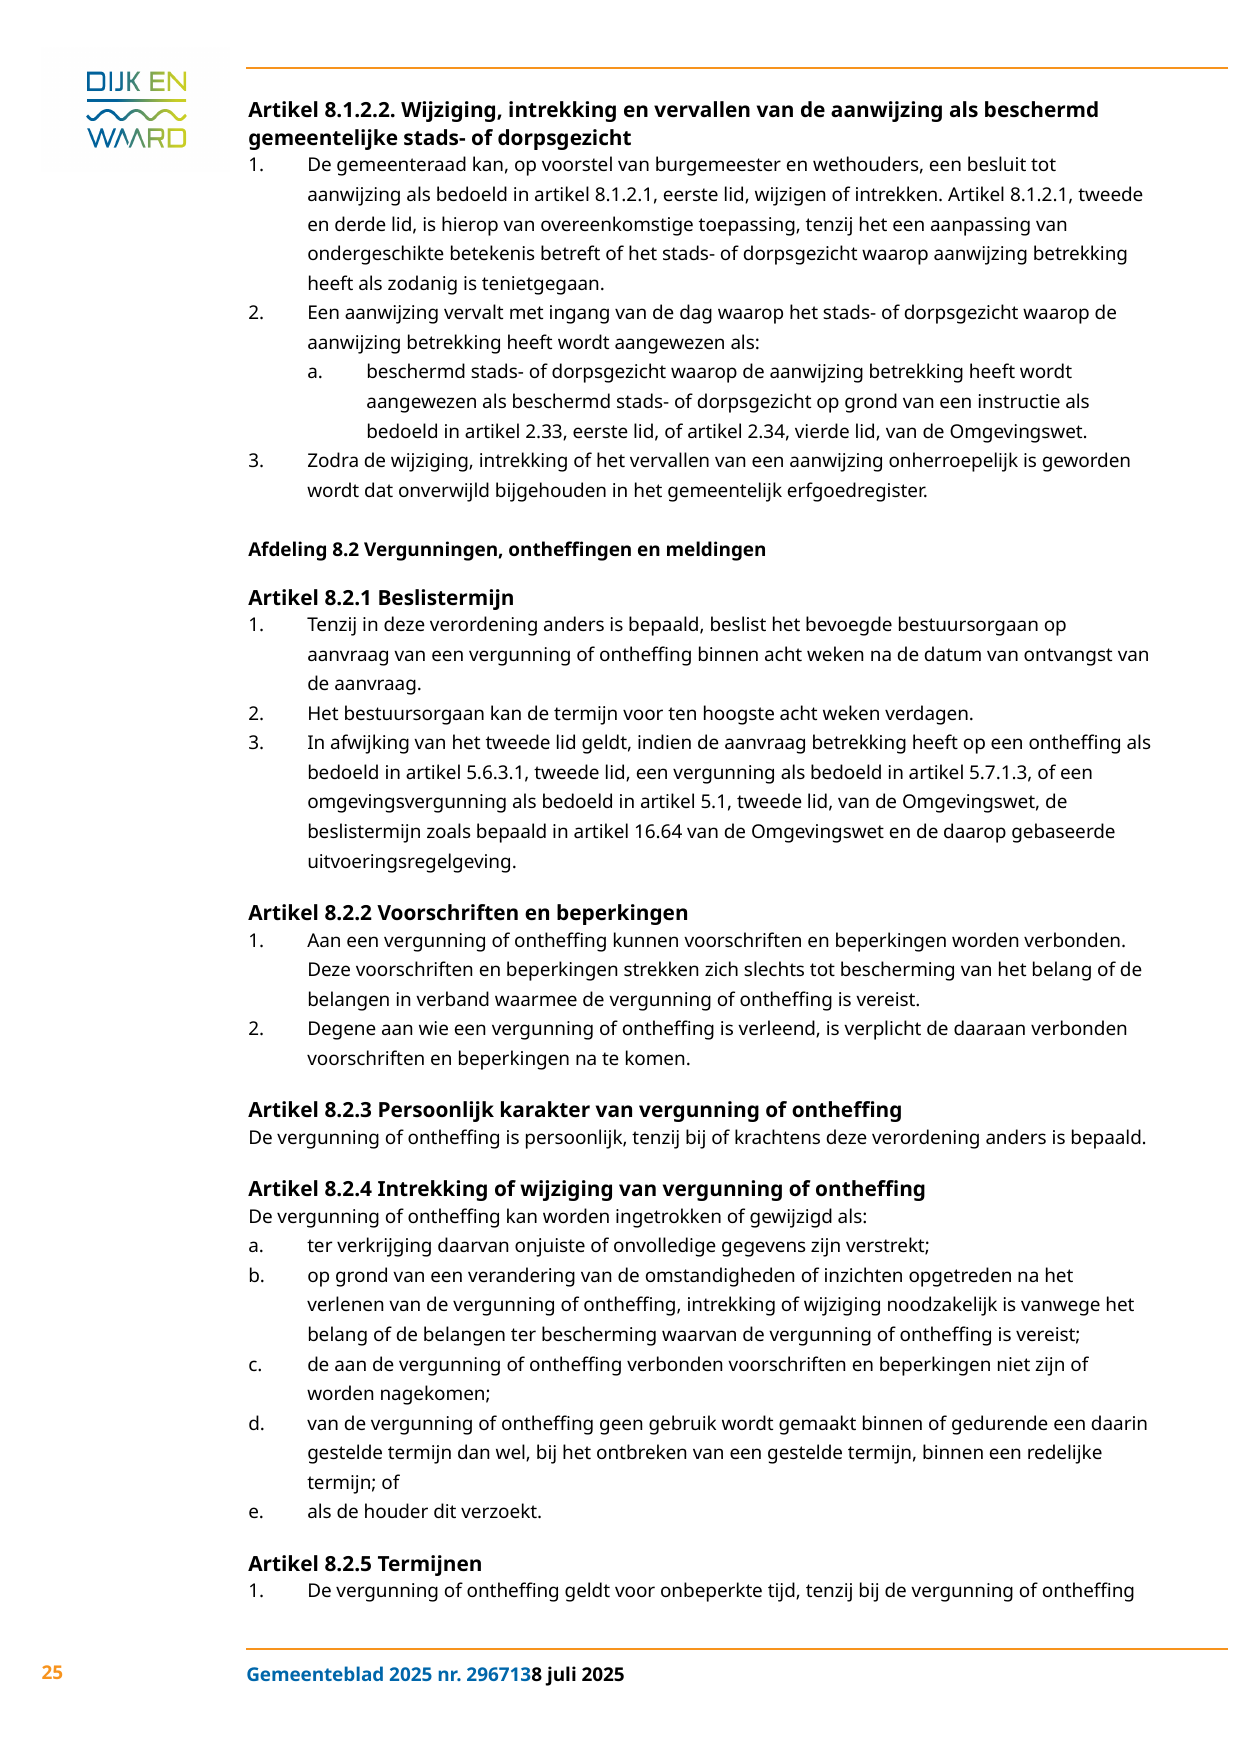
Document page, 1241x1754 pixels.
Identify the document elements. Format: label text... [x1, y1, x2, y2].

text Artikel 8.2.4 Intrekking of wijziging van vergunning of ontheffing [248, 1174, 1152, 1203]
list Degene aan wie een vergunning of ontheffing is verleend, is verplicht de daaraan verbonden voorschriften en beperkingen na te komen. [248, 1016, 1152, 1071]
text De vergunning of ontheffing kan worden ingetrokken of gewijzigd als: [248, 1203, 1152, 1228]
list Tenzij in deze verordening anders is bepaald, beslist het bevoegde bestuursorgaan op aanvraag van een vergunning of ontheffing binnen acht weken na de datum van ontvangst van de aanvraag. [248, 611, 1152, 696]
text Artikel 8.1.2.2. Wijziging, intrekking en vervallen van de aanwijzing als beschermd gemeentelijke stads- of dorpsgezicht [248, 95, 1152, 152]
list als de houder dit verzoekt. [248, 1499, 1152, 1524]
list van de vergunning of ontheffing geen gebruik wordt gemaakt binnen of gedurende een daarin gestelde termijn dan wel, bij het ontbreken van een gestelde termijn, binnen een redelijke termijn; of [248, 1410, 1152, 1495]
picture [41, 47, 231, 172]
list op grond van een verandering van de omstandigheden of inzichten opgetreden na het verlenen van de vergunning of ontheffing, intrekking of wijziging noodzakelijk is vanwege het belang of de belangen ter bescherming waarvan de vergunning of ontheffing is vereist; [248, 1262, 1152, 1347]
list De vergunning of ontheffing geldt voor onbeperkte tijd, tenzij bij de vergunning of ontheffing [248, 1577, 1152, 1603]
text Artikel 8.2.1 Beslistermijn [248, 583, 1152, 611]
list Het bestuursorgaan kan de termijn voor ten hoogste acht weken verdagen. [248, 700, 1152, 726]
text Artikel 8.2.3 Persoonlijk karakter van vergunning of ontheffing [248, 1096, 1152, 1124]
text Artikel 8.2.2 Voorschriften en beperkingen [248, 898, 1152, 927]
list De gemeenteraad kan, op voorstel van burgemeester en wethouders, een besluit tot aanwijzing als bedoeld in artikel 8.1.2.1, eerste lid, wijzigen of intrekken. Artikel 8.1.2.1, tweede en derde lid, is hierop van overeenkomstige toepassing, tenzij het een aanpassing van ondergeschikte betekenis betreft of het stads- of dorpsgezicht waarop aanwijzing betrekking heeft als zodanig is tenietgegaan. [248, 152, 1152, 296]
list beschermd stads- of dorpsgezicht waarop de aanwijzing betrekking heeft wordt aangewezen als beschermd stads- of dorpsgezicht op grond van een instructie als bedoeld in artikel 2.33, eerste lid, of artikel 2.34, vierde lid, van de Omgevingswet. [307, 359, 1152, 444]
list Aan een vergunning of ontheffing kunnen voorschriften en beperkingen worden verbonden. Deze voorschriften en beperkingen strekken zich slechts tot bescherming van het belang of de belangen in verband waarmee de vergunning of ontheffing is vereist. [248, 927, 1152, 1012]
text De vergunning of ontheffing is persoonlijk, tenzij bij of krachtens deze verordening anders is bepaald. [248, 1124, 1152, 1150]
list de aan de vergunning of ontheffing verbonden voorschriften en beperkingen niet zijn of worden nagekomen; [248, 1351, 1152, 1406]
list ter verkrijging daarvan onjuiste of onvolledige gegevens zijn verstrekt; [248, 1232, 1152, 1258]
text Artikel 8.2.5 Termijnen [248, 1549, 1152, 1577]
list In afwijking van het tweede lid geldt, indien de aanvraag betrekking heeft op een ontheffing als bedoeld in artikel 5.6.3.1, tweede lid, een vergunning als bedoeld in artikel 5.7.1.3, of een omgevingsvergunning als bedoeld in artikel 5.1, tweede lid, van de Omgevingswet, de beslistermijn zoals bepaald in artikel 16.64 van de Omgevingswet en de daarop gebaseerde uitvoeringsregelgeving. [248, 729, 1152, 874]
list Een aanwijzing vervalt met ingang van de dag waarop het stads- of dorpsgezicht waarop de aanwijzing betrekking heeft wordt aangewezen als: [248, 299, 1152, 355]
list Zodra de wijziging, intrekking of het vervallen van een aanwijzing onherroepelijk is geworden wordt dat onverwijld bijgehouden in het gemeentelijk erfgoedregister. [248, 447, 1152, 503]
text Afdeling 8.2 Vergunningen, ontheffingen en meldingen [248, 536, 1152, 562]
